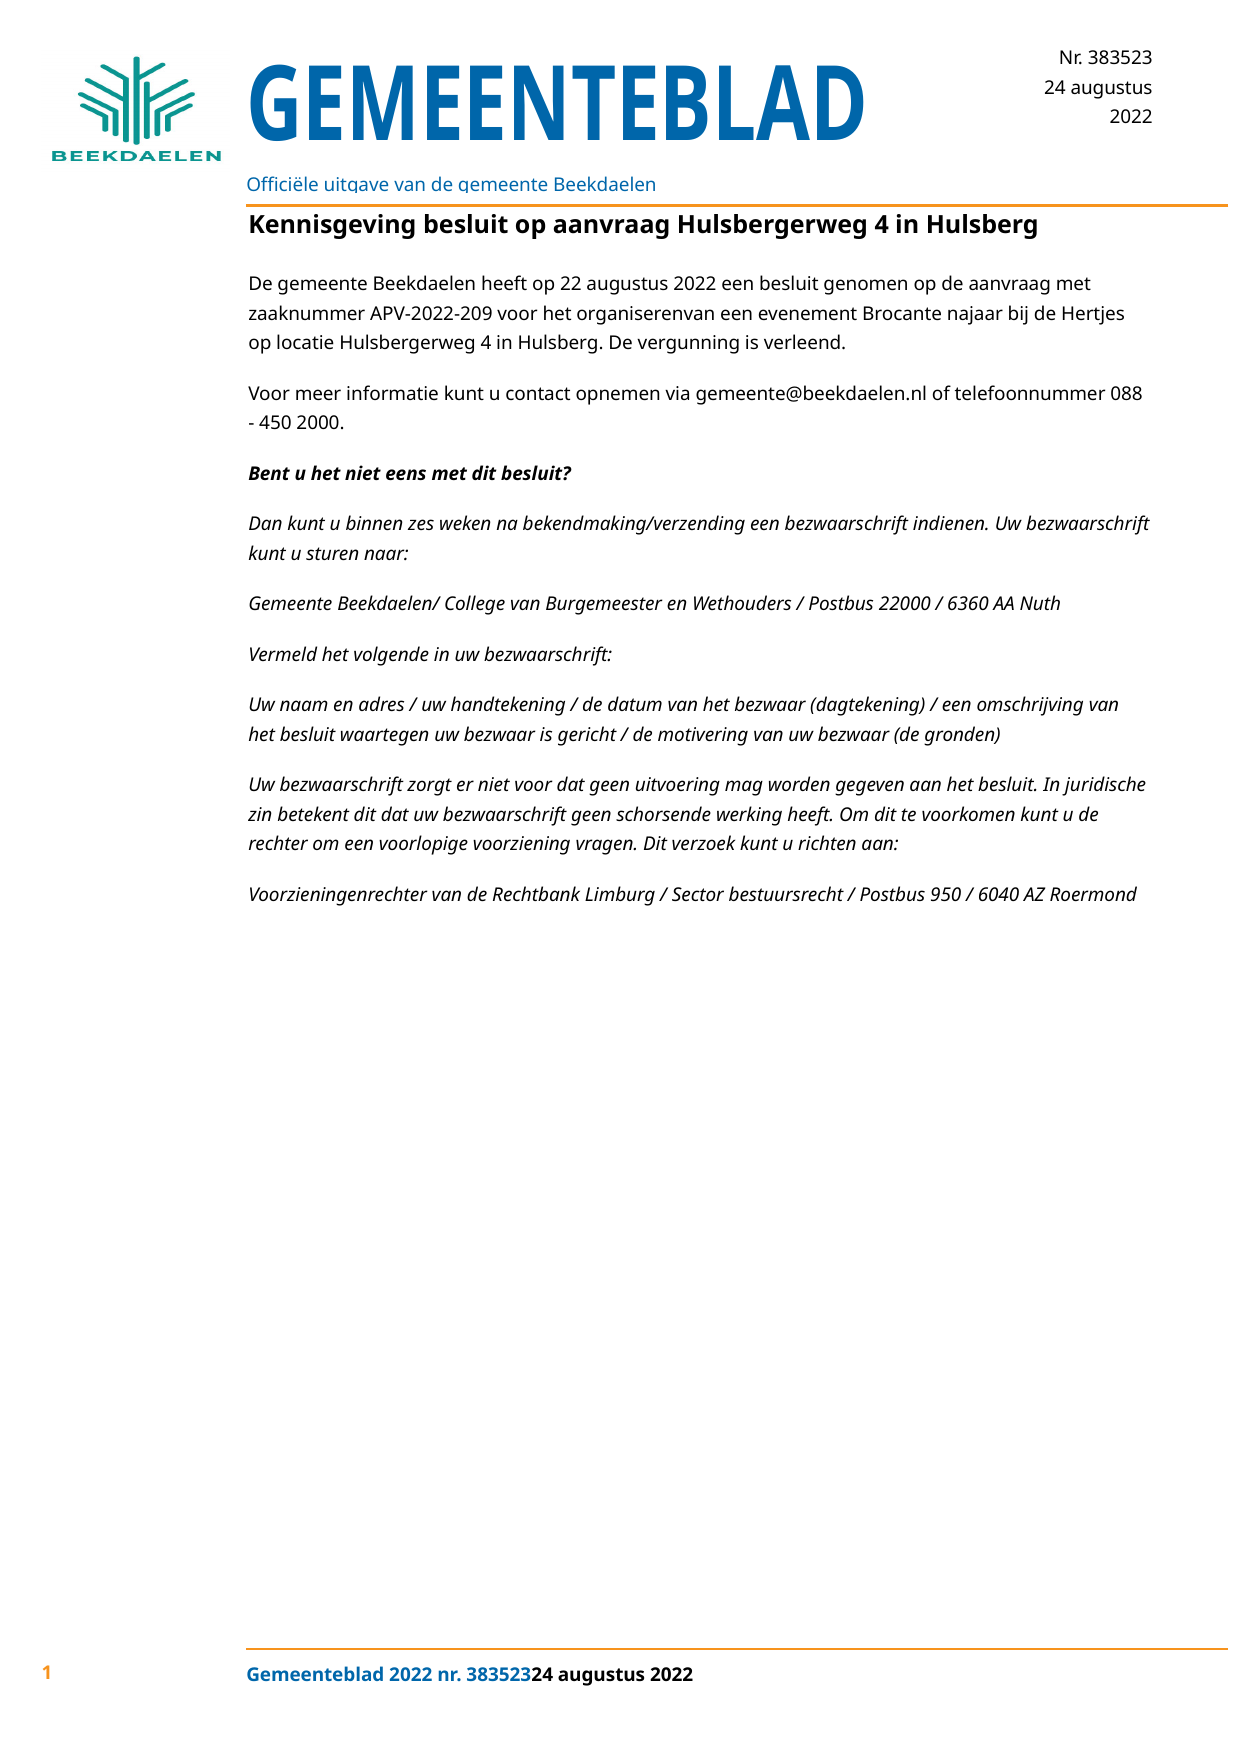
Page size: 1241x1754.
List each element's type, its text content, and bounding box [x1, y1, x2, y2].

picture [41, 47, 231, 172]
text Uw naam en adres / uw handtekening / de datum van het bezwaar (dagtekening) / een omschrijving van het besluit waartegen uw bezwaar is gericht / de motivering van uw bezwaar (de gronden) [248, 691, 1152, 746]
text Voor meer informatie kunt u contact opnemen via gemeente@beekdaelen.nl of telefoonnummer 088 - 450 2000. [248, 380, 1152, 435]
text Uw bezwaarschrift zorgt er niet voor dat geen uitvoering mag worden gegeven aan het besluit. In juridische zin betekent dit dat uw bezwaarschrift geen schorsende werking heeft. Om dit te voorkomen kunt u de rechter om een voorlopige voorziening vragen. Dit verzoek kunt u richten aan: [248, 771, 1152, 856]
text Gemeente Beekdaelen/ College van Burgemeester en Wethouders / Postbus 22000 / 6360 AA Nuth [248, 590, 1152, 616]
text Bent u het niet eens met dit besluit? [248, 460, 1152, 486]
text Voorzieningenrechter van de Rechtbank Limburg / Sector bestuursrecht / Postbus 950 / 6040 AZ Roermond [248, 881, 1152, 906]
text De gemeente Beekdaelen heeft op 22 augustus 2022 een besluit genomen op de aanvraag met zaaknummer APV-2022-209 voor het organiserenvan een evenement Brocante najaar bij de Hertjes op locatie Hulsbergerweg 4 in Hulsberg. De vergunning is verleend. [248, 270, 1152, 355]
text Vermeld het volgende in uw bezwaarschrift: [248, 641, 1152, 666]
text Dan kunt u binnen zes weken na bekendmaking/verzending een bezwaarschrift indienen. Uw bezwaarschrift kunt u sturen naar: [248, 510, 1152, 566]
text Kennisgeving besluit op aanvraag Hulsbergerweg 4 in Hulsberg [248, 207, 1152, 241]
